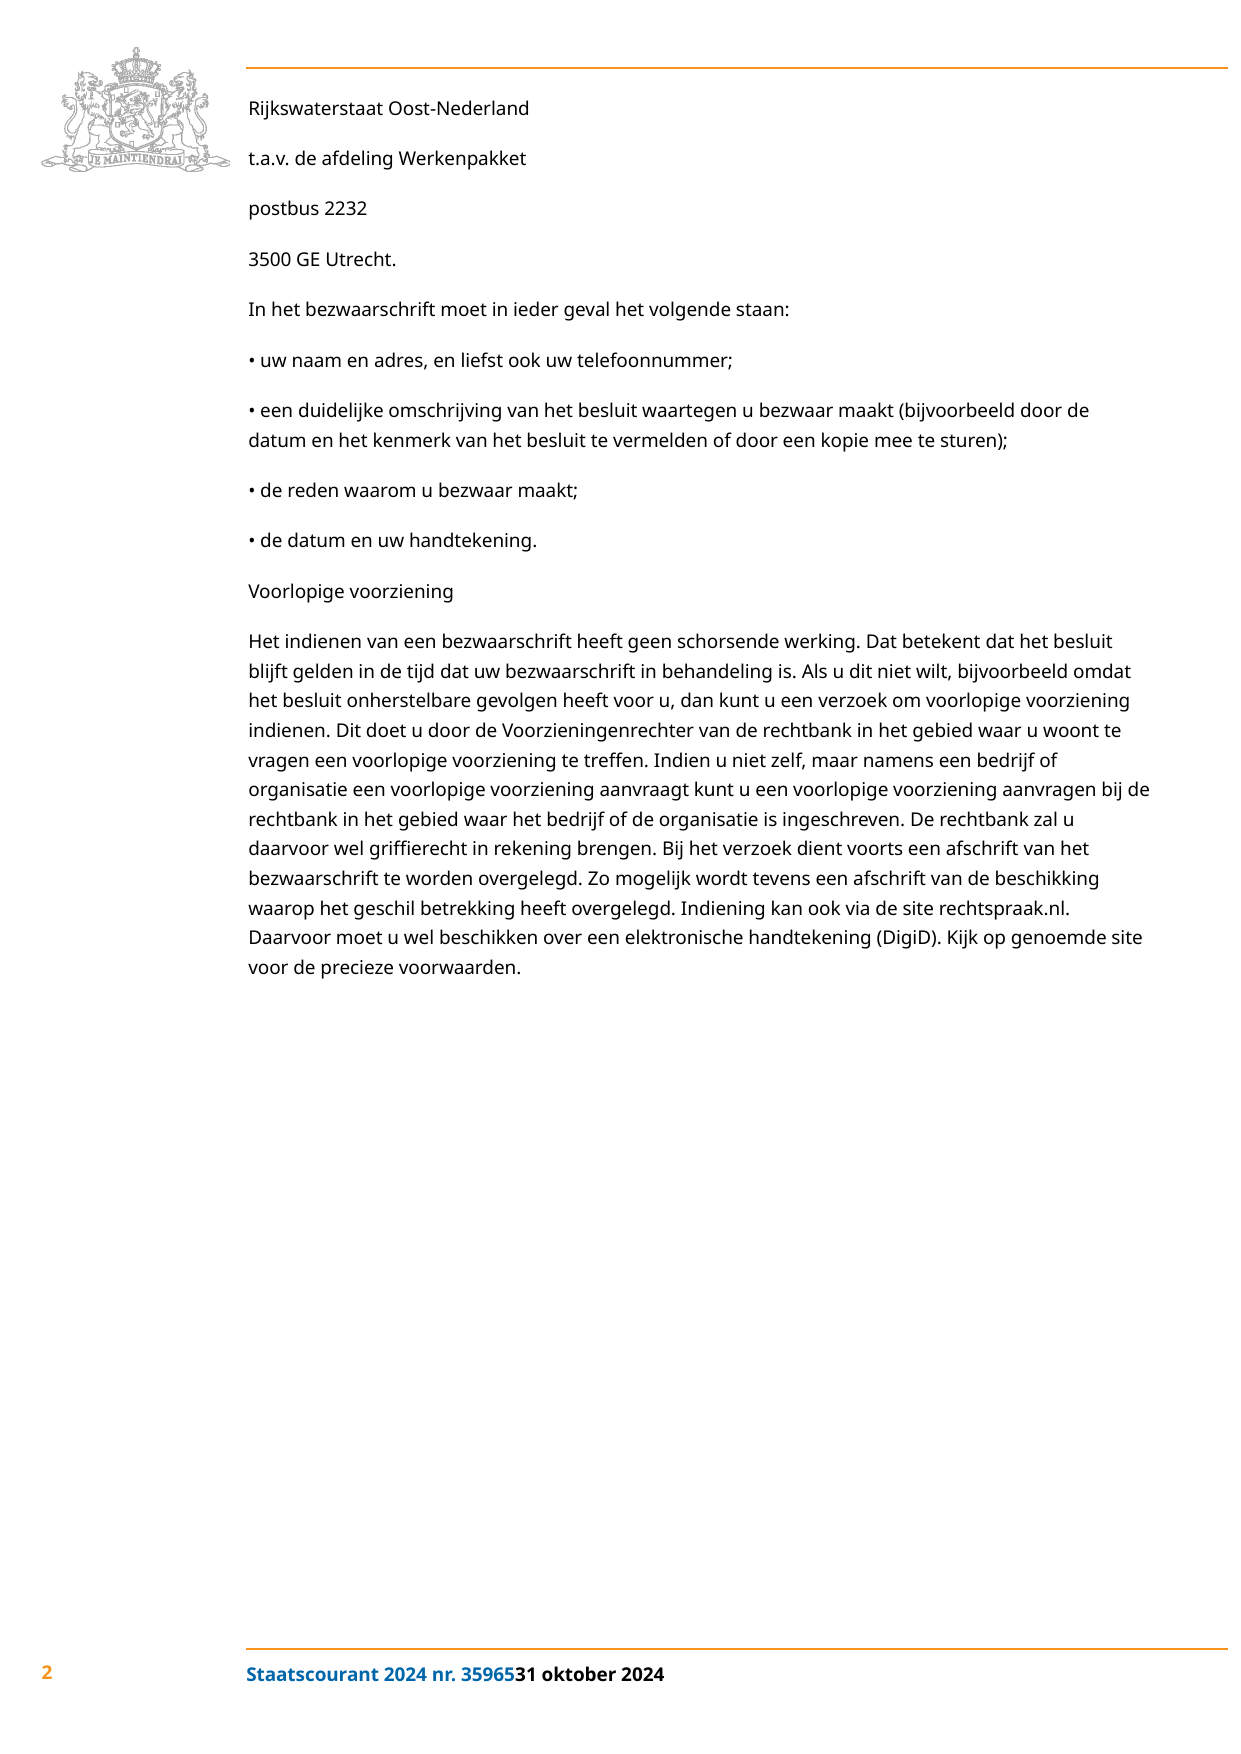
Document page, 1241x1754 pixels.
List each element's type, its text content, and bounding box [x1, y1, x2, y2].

text t.a.v. de afdeling Werkenpakket [248, 145, 1152, 171]
text Rijkswaterstaat Oost-Nederland [248, 95, 1152, 121]
text Voorlopige voorziening [248, 578, 1152, 604]
text • de reden waarom u bezwaar maakt; [248, 477, 1152, 503]
text In het bezwaarschrift moet in ieder geval het volgende staan: [248, 296, 1152, 322]
text • de datum en uw handtekening. [248, 528, 1152, 553]
text • een duidelijke omschrijving van het besluit waartegen u bezwaar maakt (bijvoorbeeld door de datum en het kenmerk van het besluit te vermelden of door een kopie mee te sturen); [248, 397, 1152, 453]
text • uw naam en adres, en liefst ook uw telefoonnummer; [248, 347, 1152, 373]
text postbus 2232 [248, 196, 1152, 221]
text Het indienen van een bezwaarschrift heeft geen schorsende werking. Dat betekent dat het besluit blijft gelden in de tijd dat uw bezwaarschrift in behandeling is. Als u dit niet wilt, bijvoorbeeld omdat het besluit onherstelbare gevolgen heeft voor u, dan kunt u een verzoek om voorlopige voorziening indienen. Dit doet u door de Voorzieningenrechter van de rechtbank in het gebied waar u woont te vragen een voorlopige voorziening te treffen. Indien u niet zelf, maar namens een bedrijf of organisatie een voorlopige voorziening aanvraagt kunt u een voorlopige voorziening aanvragen bij de rechtbank in het gebied waar het bedrijf of de organisatie is ingeschreven. De rechtbank zal u daarvoor wel griffierecht in rekening brengen. Bij het verzoek dient voorts een afschrift van het bezwaarschrift te worden overgelegd. Zo mogelijk wordt tevens een afschrift van de beschikking waarop het geschil betrekking heeft overgelegd. Indiening kan ook via de site rechtspraak.nl. Daarvoor moet u wel beschikken over een elektronische handtekening (DigiD). Kijk op genoemde site voor de precieze voorwaarden. [248, 628, 1152, 980]
text 3500 GE Utrecht. [248, 246, 1152, 272]
picture [41, 47, 231, 172]
